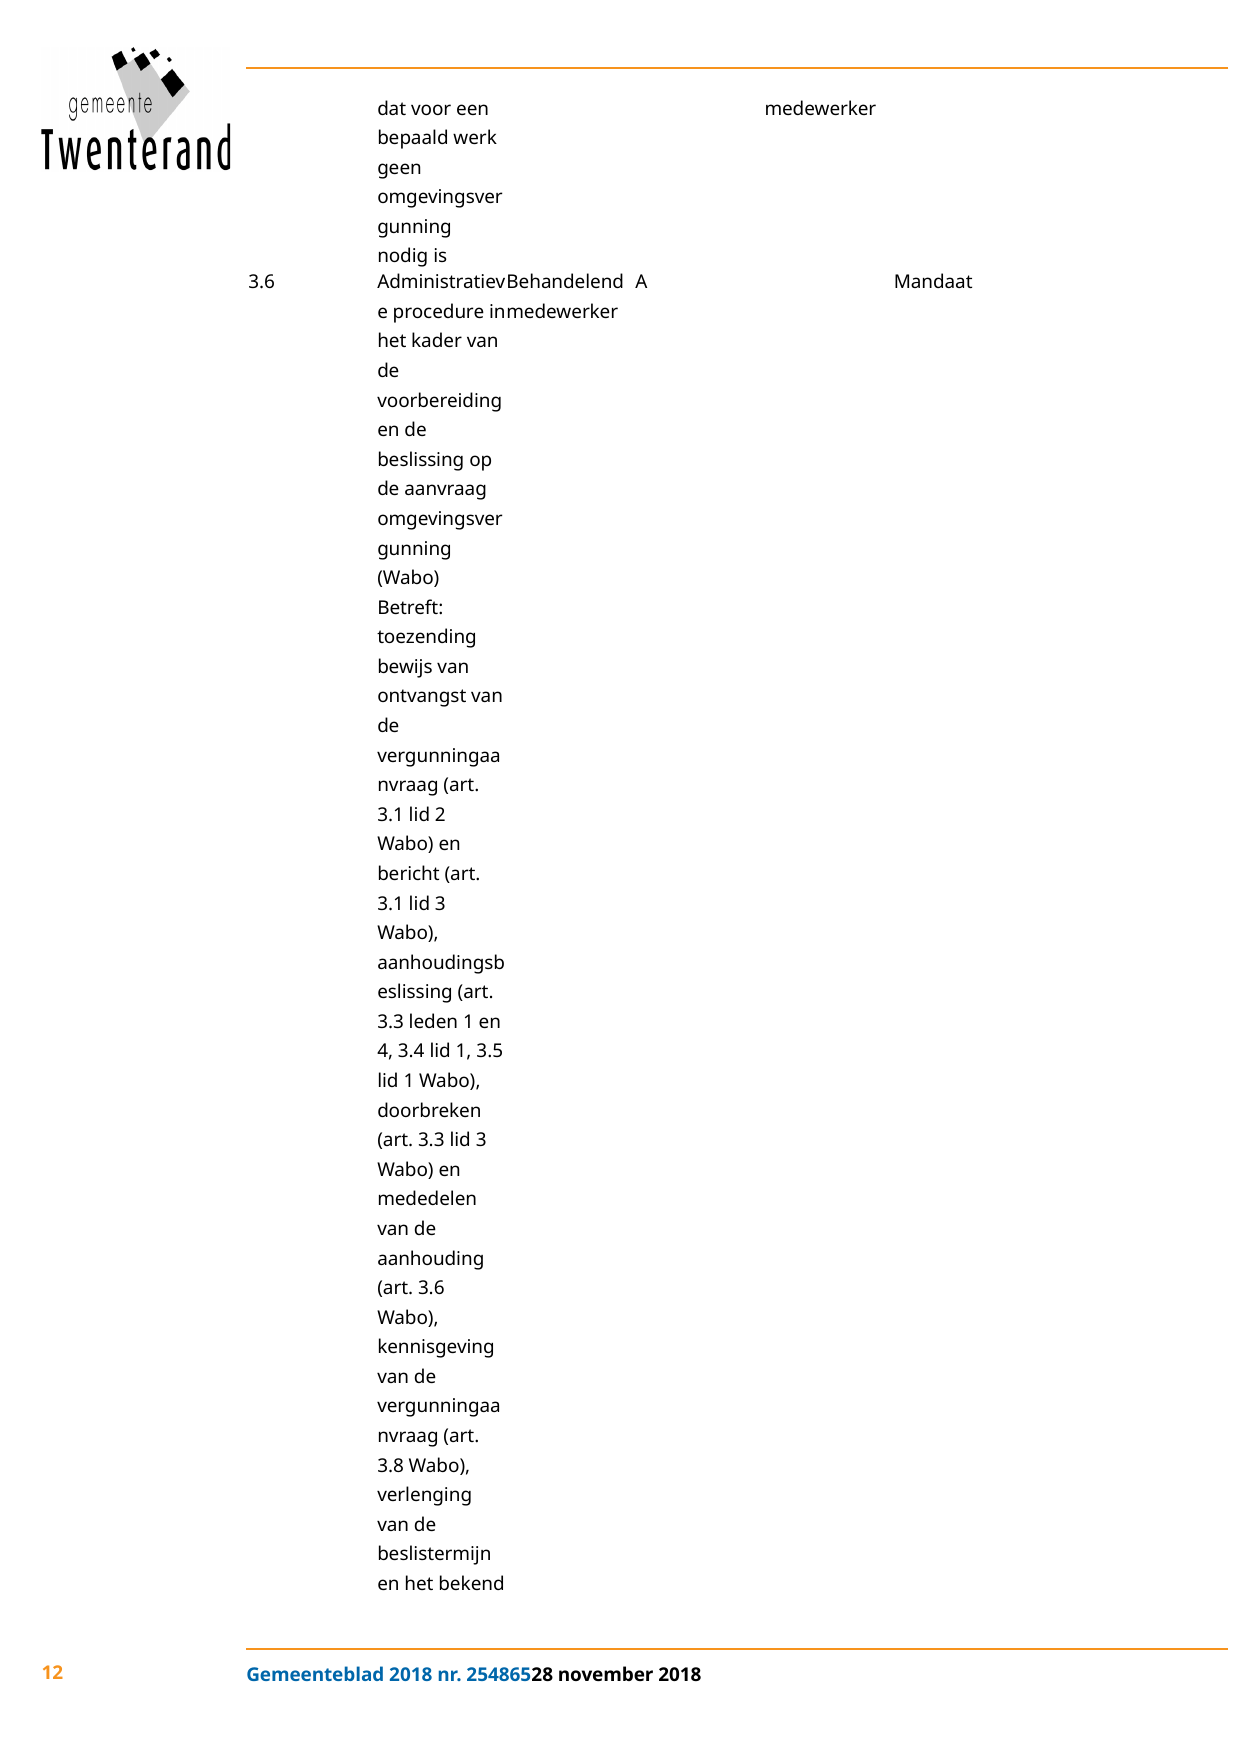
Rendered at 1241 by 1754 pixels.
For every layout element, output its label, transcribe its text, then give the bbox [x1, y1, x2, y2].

table_cell Mandaat [894, 269, 1022, 1596]
table_cell Administratieve procedure in het kader van de voorbereiding en de beslissing op de aanvraag omgevingsvergunning (Wabo) Betreft: toezending bewijs van ontvangst van de vergunningaanvraag (art. 3.1 lid 2 Wabo) en bericht (art. 3.1 lid 3 Wabo), aanhoudingsbeslissing (art. 3.3 leden 1 en 4, 3.4 lid 1, 3.5 lid 1 Wabo), doorbreken (art. 3.3 lid 3 Wabo) en mededelen van de aanhouding (art. 3.6 Wabo), kennisgeving van de vergunningaanvraag (art. 3.8 Wabo), verlenging van de beslistermijn en het bekend [377, 269, 506, 1596]
table_cell [635, 95, 764, 268]
table_cell [894, 95, 1022, 268]
table_cell [1023, 95, 1152, 268]
table_cell dat voor een bepaald werk geen omgevingsvergunning nodig is [377, 95, 506, 268]
table_cell [506, 95, 635, 268]
table_cell [764, 269, 893, 1596]
table_cell [248, 95, 377, 268]
table_cell [1023, 269, 1152, 1596]
table_cell 3.6 [248, 269, 377, 1596]
table_cell medewerker [764, 95, 893, 268]
table_cell A [635, 269, 764, 1596]
table_cell Behandelend medewerker [506, 269, 635, 1596]
picture [41, 47, 231, 172]
